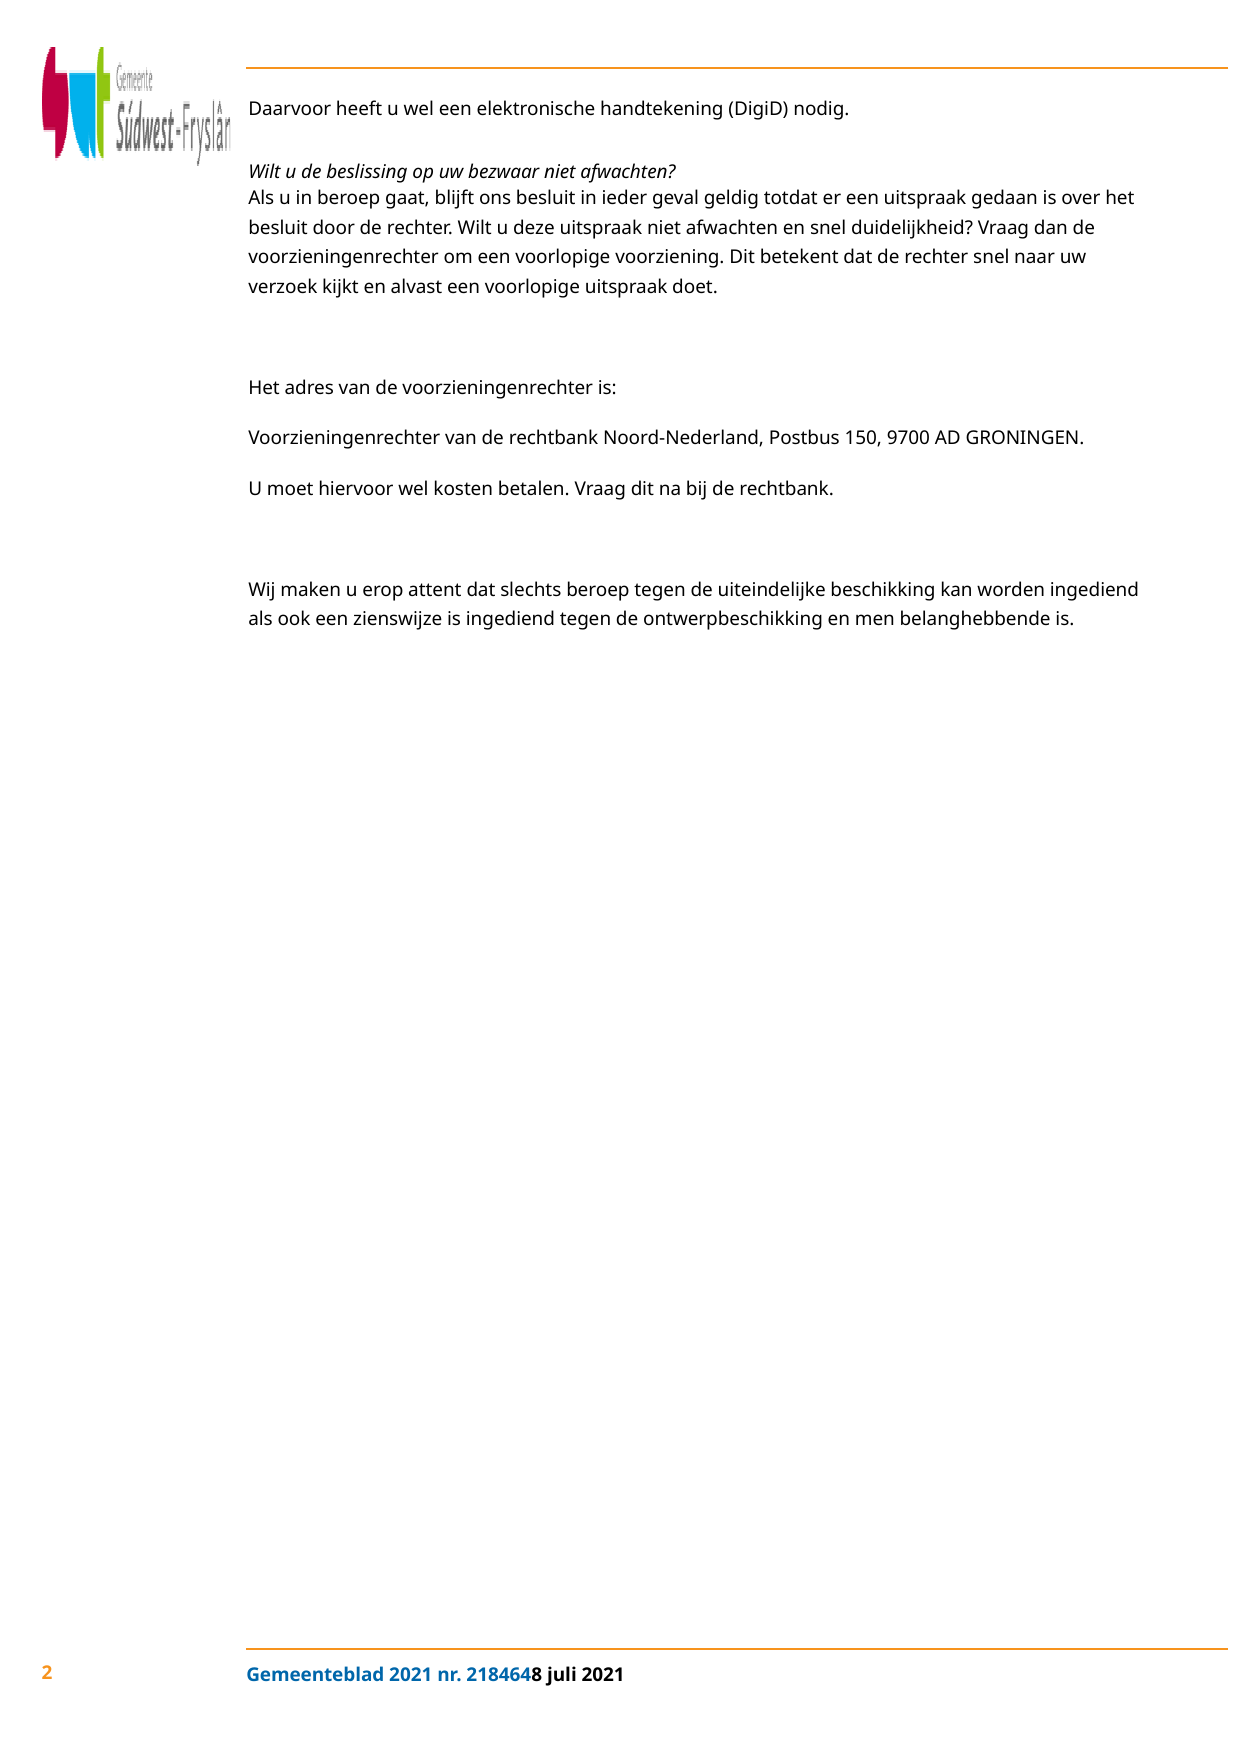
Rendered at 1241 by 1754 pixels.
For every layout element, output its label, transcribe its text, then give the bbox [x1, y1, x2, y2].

text Het adres van de voorzieningenrechter is: [248, 374, 1152, 400]
text Wij maken u erop attent dat slechts beroep tegen de uiteindelijke beschikking kan worden ingediend als ook een zienswijze is ingediend tegen de ontwerpbeschikking en men belanghebbende is. [248, 576, 1152, 631]
text Voorzieningenrechter van de rechtbank Noord-Nederland, Postbus 150, 9700 AD GRONINGEN. [248, 424, 1152, 450]
text Daarvoor heeft u wel een elektronische handtekening (DigiD) nodig. [248, 95, 1152, 121]
text U moet hiervoor wel kosten betalen. Vraag dit na bij de rechtbank. [248, 475, 1152, 501]
text Wilt u de beslissing op uw bezwaar niet afwachten? [248, 159, 1152, 184]
picture [41, 47, 231, 172]
text Als u in beroep gaat, blijft ons besluit in ieder geval geldig totdat er een uitspraak gedaan is over het besluit door de rechter. Wilt u deze uitspraak niet afwachten en snel duidelijkheid? Vraag dan de voorzieningenrechter om een voorlopige voorziening. Dit betekent dat de rechter snel naar uw verzoek kijkt en alvast een voorlopige uitspraak doet. [248, 184, 1152, 299]
